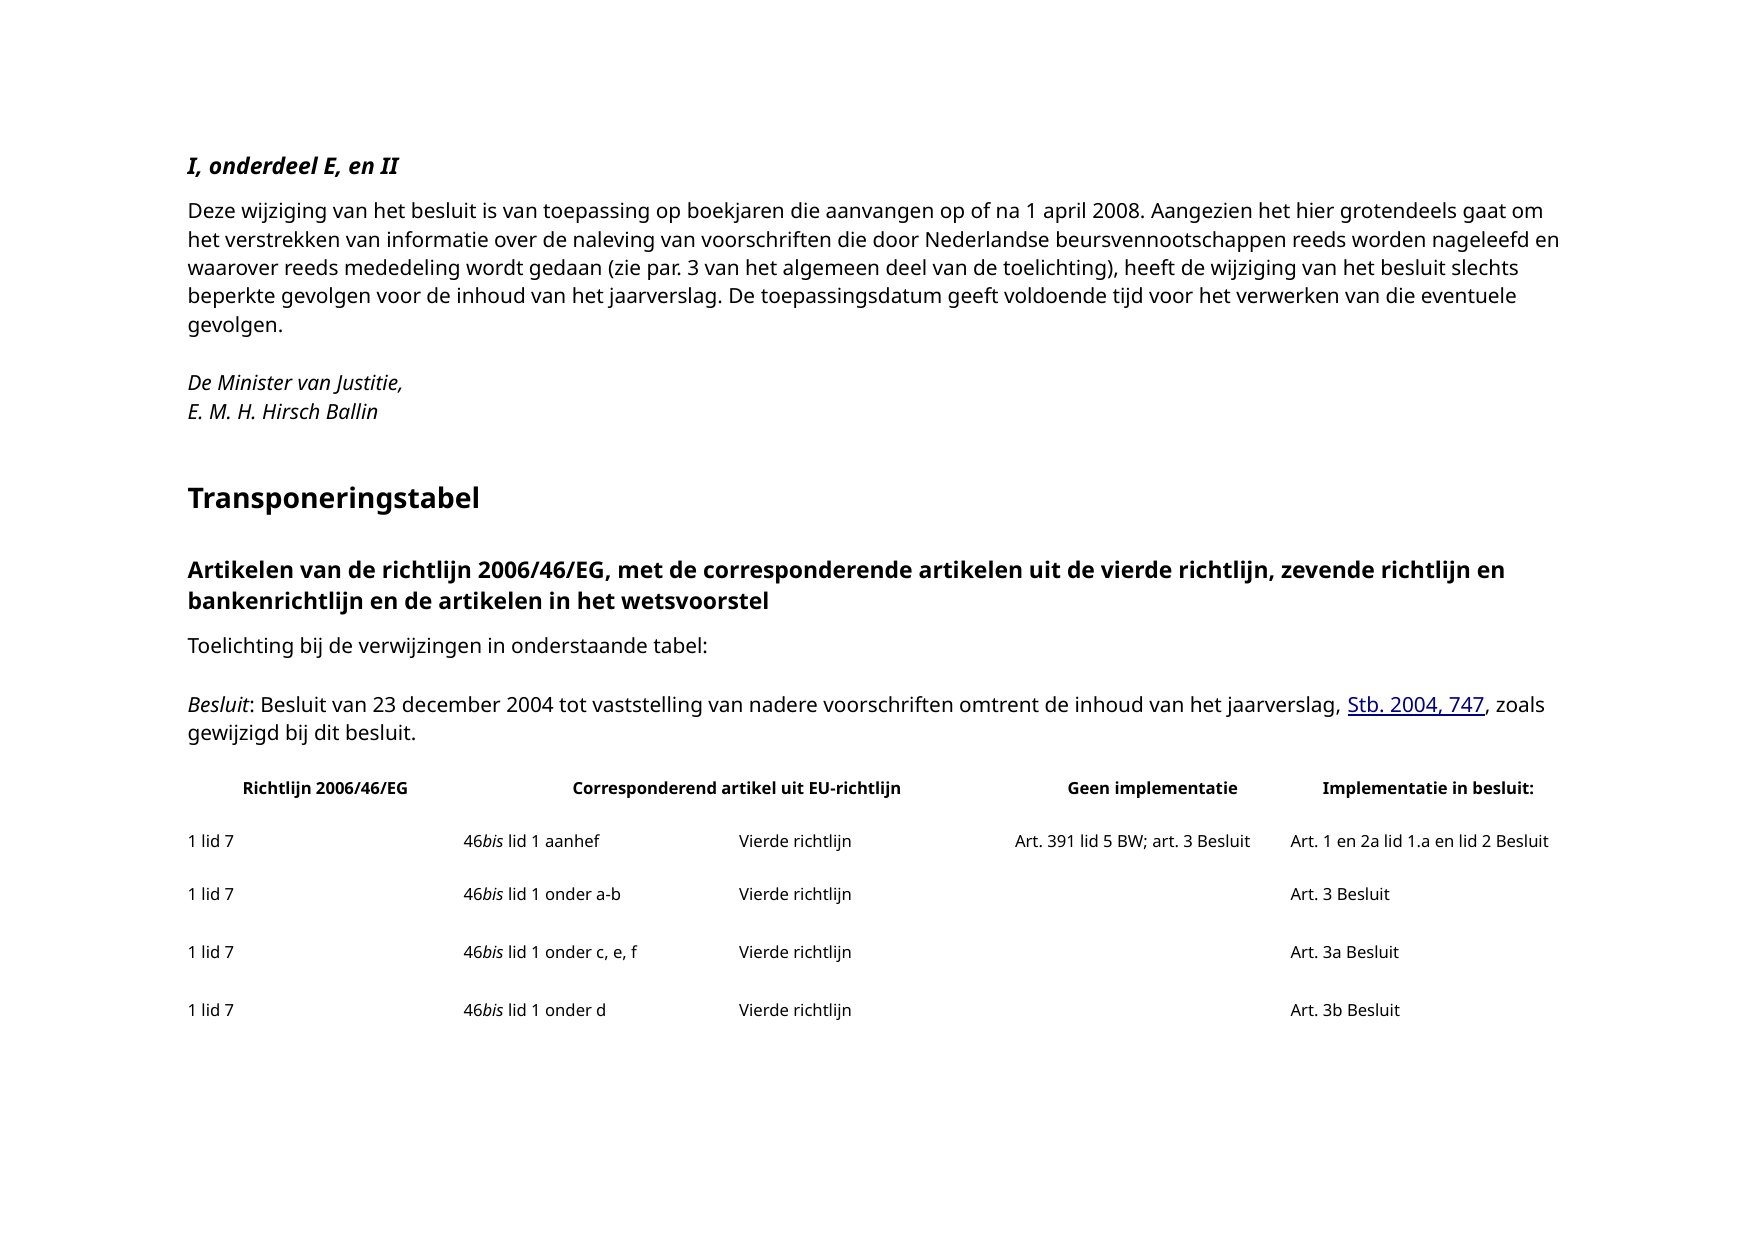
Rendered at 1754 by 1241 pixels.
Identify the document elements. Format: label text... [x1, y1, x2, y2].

table_cell Art. 1 en 2a lid 1.a en lid 2 Besluit [1290, 830, 1566, 882]
text Toelichting bij de verwijzingen in onderstaande tabel: [187, 631, 1566, 660]
table_cell Art. 3 Besluit [1290, 882, 1566, 941]
text Artikelen van de richtlijn 2006/46/EG, met de corresponderende artikelen uit de vierde richtlijn, zevende richtlijn en bankenrichtlijn en de artikelen in het wetsvoorstel [187, 554, 1566, 616]
text Besluit: Besluit van 23 december 2004 tot vaststelling van nadere voorschriften omtrent de inhoud van het jaarverslag, Stb. 2004, 747, zoals gewijzigd bij dit besluit. [187, 690, 1566, 747]
table_cell Art. 3b Besluit [1290, 999, 1566, 1057]
table_cell [1015, 999, 1290, 1057]
text De Minister van Justitie, [187, 368, 1566, 397]
table_cell [1015, 882, 1290, 941]
table_cell [1015, 941, 1290, 999]
table_cell 1 lid 7 [188, 999, 463, 1057]
table_cell Vierde richtlijn [739, 830, 1015, 882]
table_header Corresponderend artikel uit EU-richtlijn [463, 777, 1015, 829]
table_cell 46bis lid 1 aanhef [463, 830, 739, 882]
table_cell Vierde richtlijn [739, 941, 1015, 999]
table_header Implementatie in besluit: [1290, 777, 1566, 829]
text Transponeringstabel [187, 478, 1566, 516]
table_cell 1 lid 7 [188, 830, 463, 882]
text E. M. H. Hirsch Ballin [187, 397, 1566, 425]
table_cell Vierde richtlijn [739, 999, 1015, 1057]
text I, onderdeel E, en II [187, 150, 1566, 181]
table_cell 46bis lid 1 onder d [463, 999, 739, 1057]
text Deze wijziging van het besluit is van toepassing op boekjaren die aanvangen op of na 1 april 2008. Aangezien het hier grotendeels gaat om het verstrekken van informatie over de naleving van voorschriften die door Nederlandse beursvennootschappen reeds worden nageleefd en waarover reeds mededeling wordt gedaan (zie par. 3 van het algemeen deel van de toelichting), heeft de wijziging van het besluit slechts beperkte gevolgen voor de inhoud van het jaarverslag. De toepassingsdatum geeft voldoende tijd voor het verwerken van die eventuele gevolgen. [187, 196, 1566, 338]
table_cell Vierde richtlijn [739, 882, 1015, 941]
table_cell 1 lid 7 [188, 882, 463, 941]
table_header Richtlijn 2006/46/EG [188, 777, 463, 829]
table_cell Art. 3a Besluit [1290, 941, 1566, 999]
table_cell 46bis lid 1 onder a-b [463, 882, 739, 941]
table_cell Art. 391 lid 5 BW; art. 3 Besluit [1015, 830, 1290, 882]
table_cell 1 lid 7 [188, 941, 463, 999]
table_header Geen implementatie [1015, 777, 1290, 829]
table_cell 46bis lid 1 onder c, e, f [463, 941, 739, 999]
